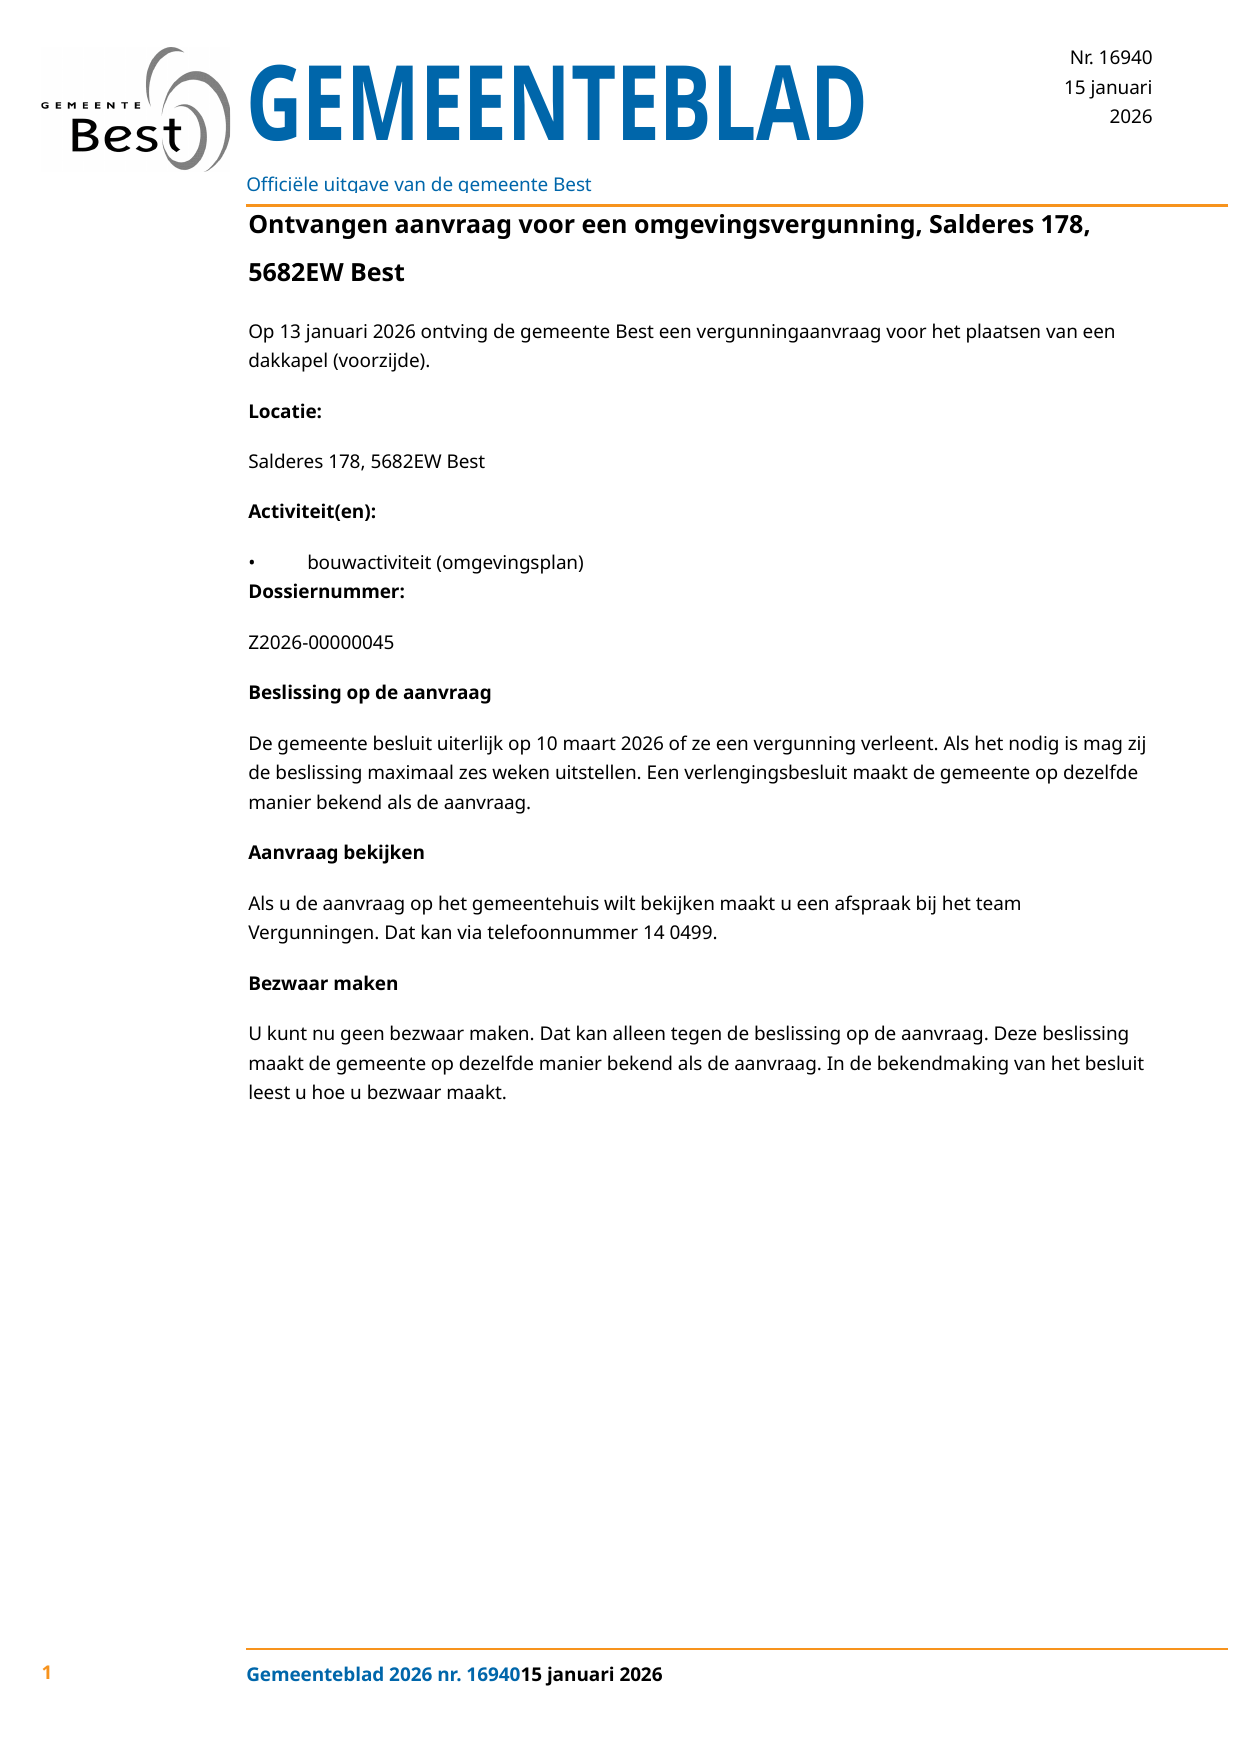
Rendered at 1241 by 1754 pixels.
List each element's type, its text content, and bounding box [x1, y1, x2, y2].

text Locatie: [248, 398, 1152, 424]
picture [41, 47, 231, 172]
text Dossiernummer: [248, 579, 1152, 604]
text Activiteit(en): [248, 499, 1152, 524]
text Als u de aanvraag op het gemeentehuis wilt bekijken maakt u een afspraak bij het team Vergunningen. Dat kan via telefoonnummer 14 0499. [248, 890, 1152, 945]
list bouwactiviteit (omgevingsplan) [248, 549, 1152, 575]
text Z2026-00000045 [248, 629, 1152, 655]
text Ontvangen aanvraag voor een omgevingsvergunning, Salderes 178, 5682EW Best [248, 207, 1152, 288]
text De gemeente besluit uiterlijk op 10 maart 2026 of ze een vergunning verleent. Als het nodig is mag zij de beslissing maximaal zes weken uitstellen. Een verlengingsbesluit maakt de gemeente op dezelfde manier bekend als de aanvraag. [248, 730, 1152, 815]
text Beslissing op de aanvraag [248, 679, 1152, 705]
text U kunt nu geen bezwaar maken. Dat kan alleen tegen de beslissing op de aanvraag. Deze beslissing maakt de gemeente op dezelfde manier bekend als de aanvraag. In de bekendmaking van het besluit leest u hoe u bezwaar maakt. [248, 1020, 1152, 1105]
text Bezwaar maken [248, 970, 1152, 996]
text Aanvraag bekijken [248, 839, 1152, 865]
text Salderes 178, 5682EW Best [248, 448, 1152, 474]
text Op 13 januari 2026 ontving de gemeente Best een vergunningaanvraag voor het plaatsen van een dakkapel (voorzijde). [248, 318, 1152, 373]
